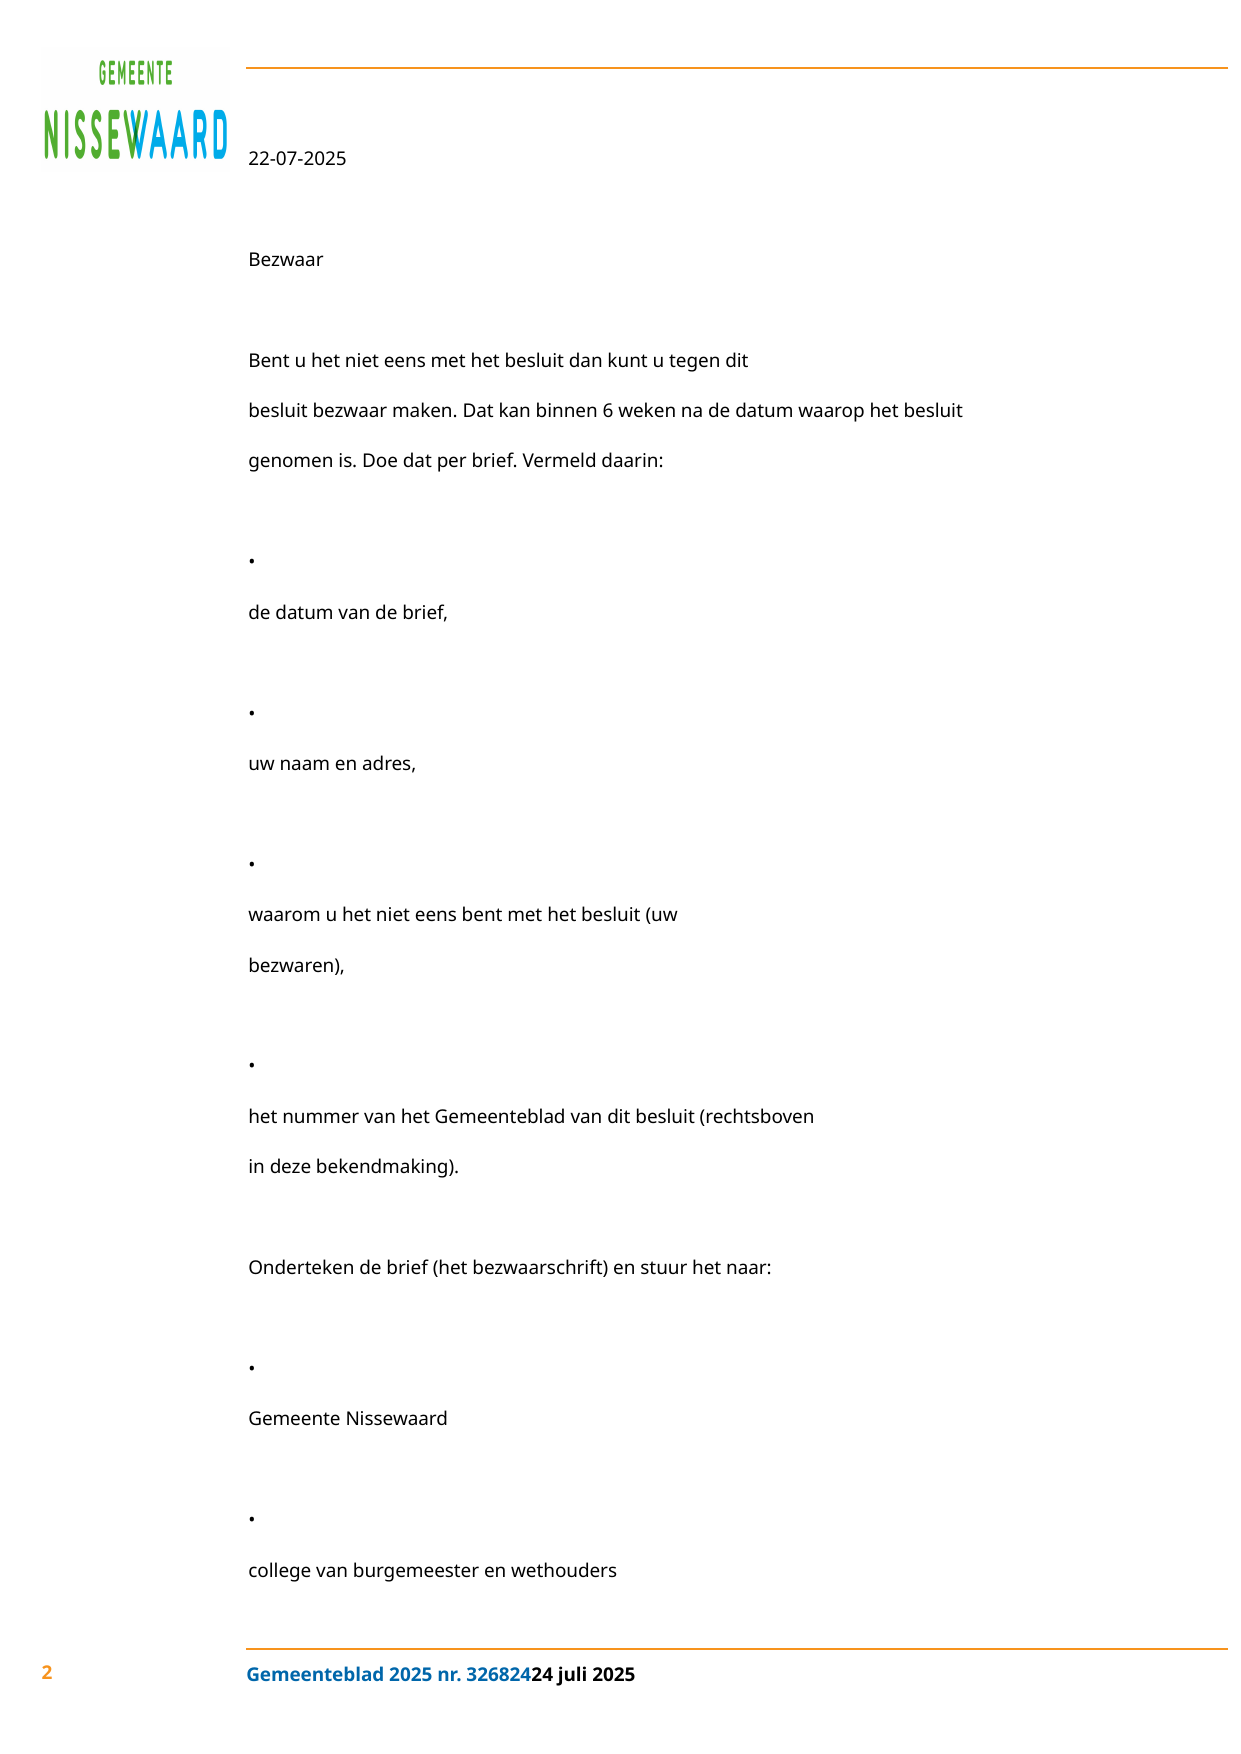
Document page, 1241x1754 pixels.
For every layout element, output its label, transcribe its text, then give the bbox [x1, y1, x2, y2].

text • [248, 851, 1152, 877]
text Gemeente Nissewaard [248, 1406, 1152, 1431]
text bezwaren), [248, 952, 1152, 978]
text Onderteken de brief (het bezwaarschrift) en stuur het naar: [248, 1254, 1152, 1280]
text • [248, 700, 1152, 726]
text Bezwaar [248, 246, 1152, 272]
text • [248, 1355, 1152, 1381]
picture [41, 47, 231, 172]
text in deze bekendmaking). [248, 1153, 1152, 1179]
text • [248, 548, 1152, 574]
text het nummer van het Gemeenteblad van dit besluit (rechtsboven [248, 1103, 1152, 1129]
text • [248, 1053, 1152, 1078]
text uw naam en adres, [248, 750, 1152, 776]
text de datum van de brief, [248, 599, 1152, 625]
text • [248, 1506, 1152, 1532]
text waarom u het niet eens bent met het besluit (uw [248, 901, 1152, 927]
text besluit bezwaar maken. Dat kan binnen 6 weken na de datum waarop het besluit [248, 397, 1152, 423]
text 22-07-2025 [248, 145, 1152, 171]
text college van burgemeester en wethouders [248, 1557, 1152, 1583]
text Bent u het niet eens met het besluit dan kunt u tegen dit [248, 347, 1152, 373]
text genomen is. Doe dat per brief. Vermeld daarin: [248, 448, 1152, 473]
